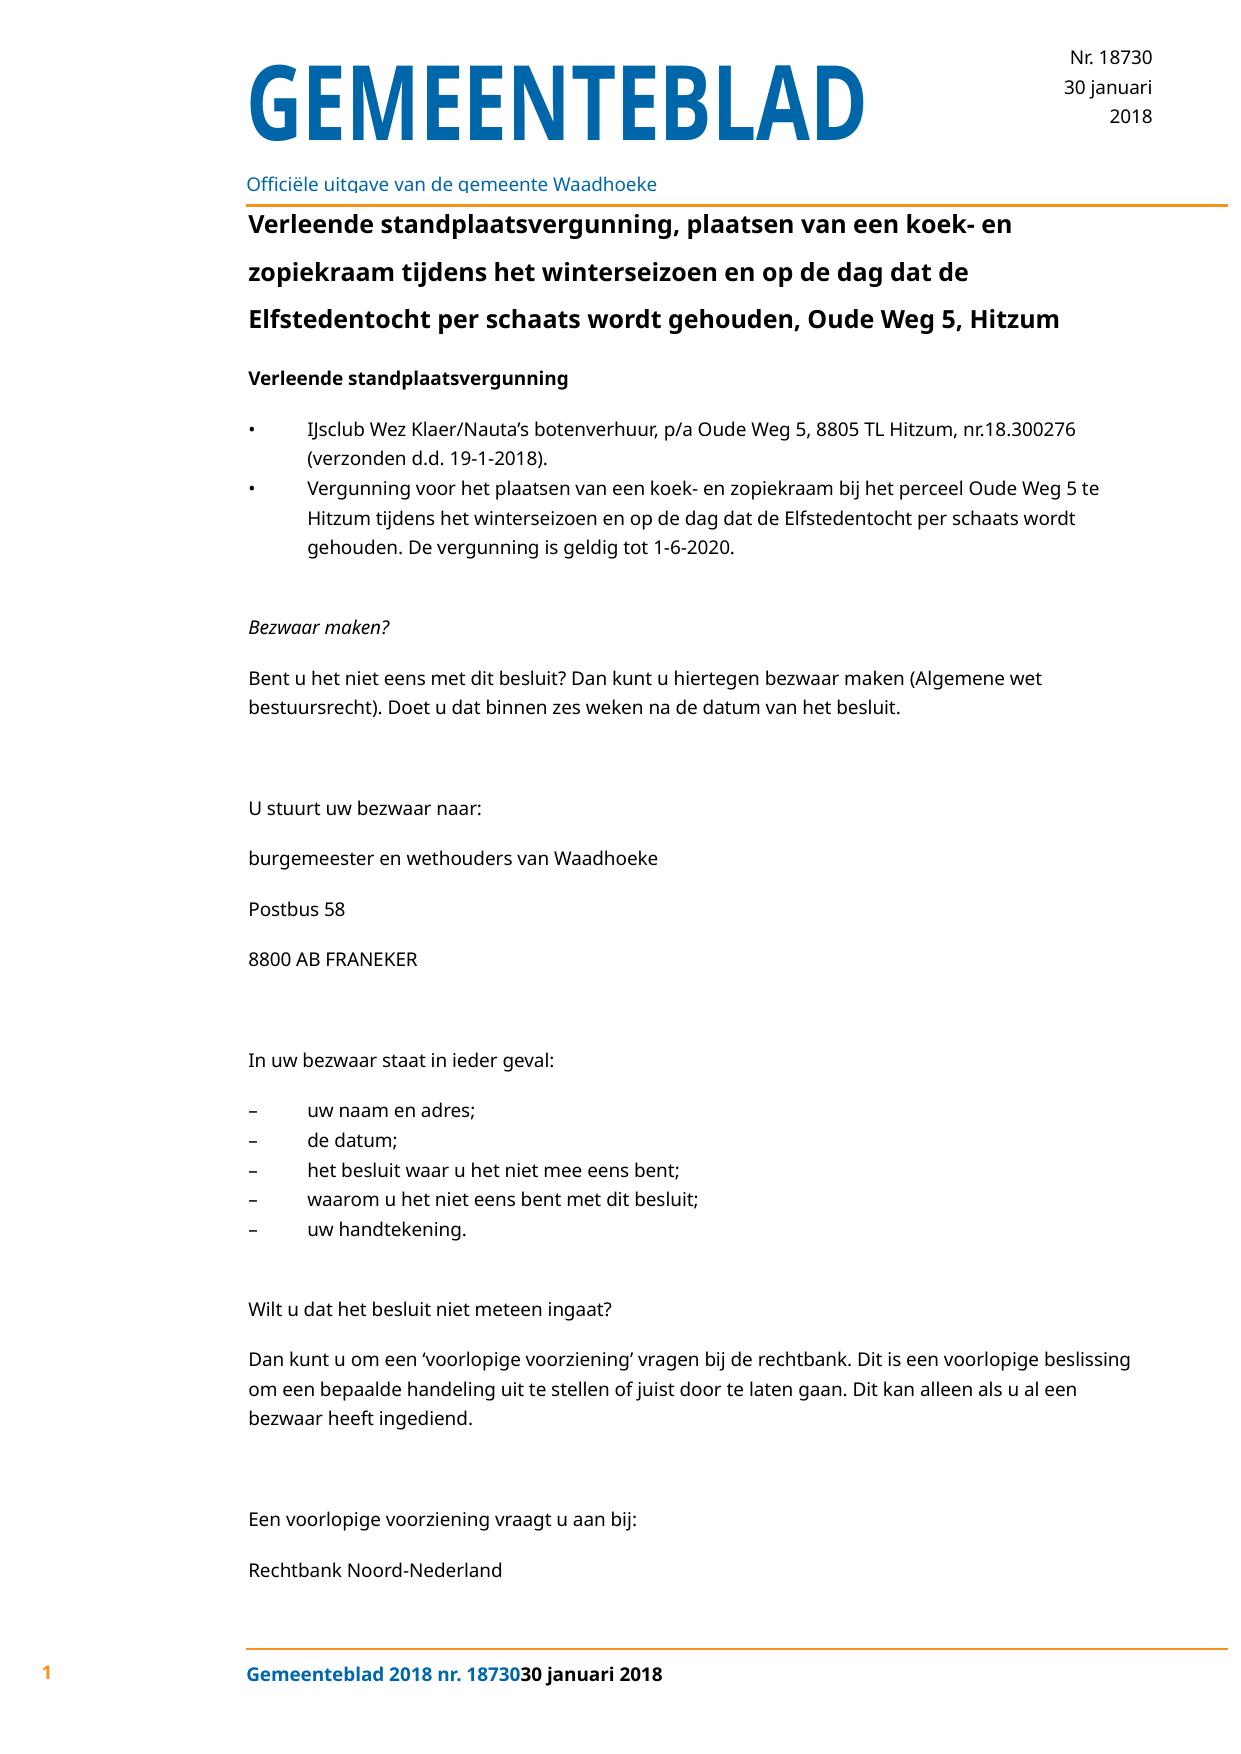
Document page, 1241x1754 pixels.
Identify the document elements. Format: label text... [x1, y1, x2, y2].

list de datum; [248, 1127, 1152, 1153]
text Een voorlopige voorziening vraagt u aan bij: [248, 1506, 1152, 1532]
text Verleende standplaatsvergunning, plaatsen van een koek- en zopiekraam tijdens het winterseizoen en op de dag dat de Elfstedentocht per schaats wordt gehouden, Oude Weg 5, Hitzum [248, 207, 1152, 336]
list Vergunning voor het plaatsen van een koek- en zopiekraam bij het perceel Oude Weg 5 te Hitzum tijdens het winterseizoen en op de dag dat de Elfstedentocht per schaats wordt gehouden. De vergunning is geldig tot 1-6-2020. [248, 475, 1152, 560]
list uw handtekening. [248, 1216, 1152, 1242]
text U stuurt uw bezwaar naar: [248, 795, 1152, 821]
text burgemeester en wethouders van Waadhoeke [248, 846, 1152, 871]
text In uw bezwaar staat in ieder geval: [248, 1047, 1152, 1073]
list uw naam en adres; [248, 1098, 1152, 1123]
list IJsclub Wez Klaer/Nauta’s botenverhuur, p/a Oude Weg 5, 8805 TL Hitzum, nr.18.300276 (verzonden d.d. 19-1-2018). [248, 416, 1152, 471]
picture [41, 47, 231, 172]
list het besluit waar u het niet mee eens bent; [248, 1157, 1152, 1182]
text Bezwaar maken? [248, 614, 1152, 640]
list waarom u het niet eens bent met dit besluit; [248, 1186, 1152, 1212]
text Wilt u dat het besluit niet meteen ingaat? [248, 1296, 1152, 1322]
text Postbus 58 [248, 896, 1152, 922]
text Dan kunt u om een ‘voorlopige voorziening’ vragen bij de rechtbank. Dit is een voorlopige beslissing om een bepaalde handeling uit te stellen of juist door te laten gaan. Dit kan alleen als u al een bezwaar heeft ingediend. [248, 1346, 1152, 1431]
text 8800 AB FRANEKER [248, 946, 1152, 972]
text Bent u het niet eens met dit besluit? Dan kunt u hiertegen bezwaar maken (Algemene wet bestuursrecht). Doet u dat binnen zes weken na de datum van het besluit. [248, 665, 1152, 720]
text Rechtbank Noord-Nederland [248, 1557, 1152, 1582]
text Verleende standplaatsvergunning [248, 366, 1152, 391]
